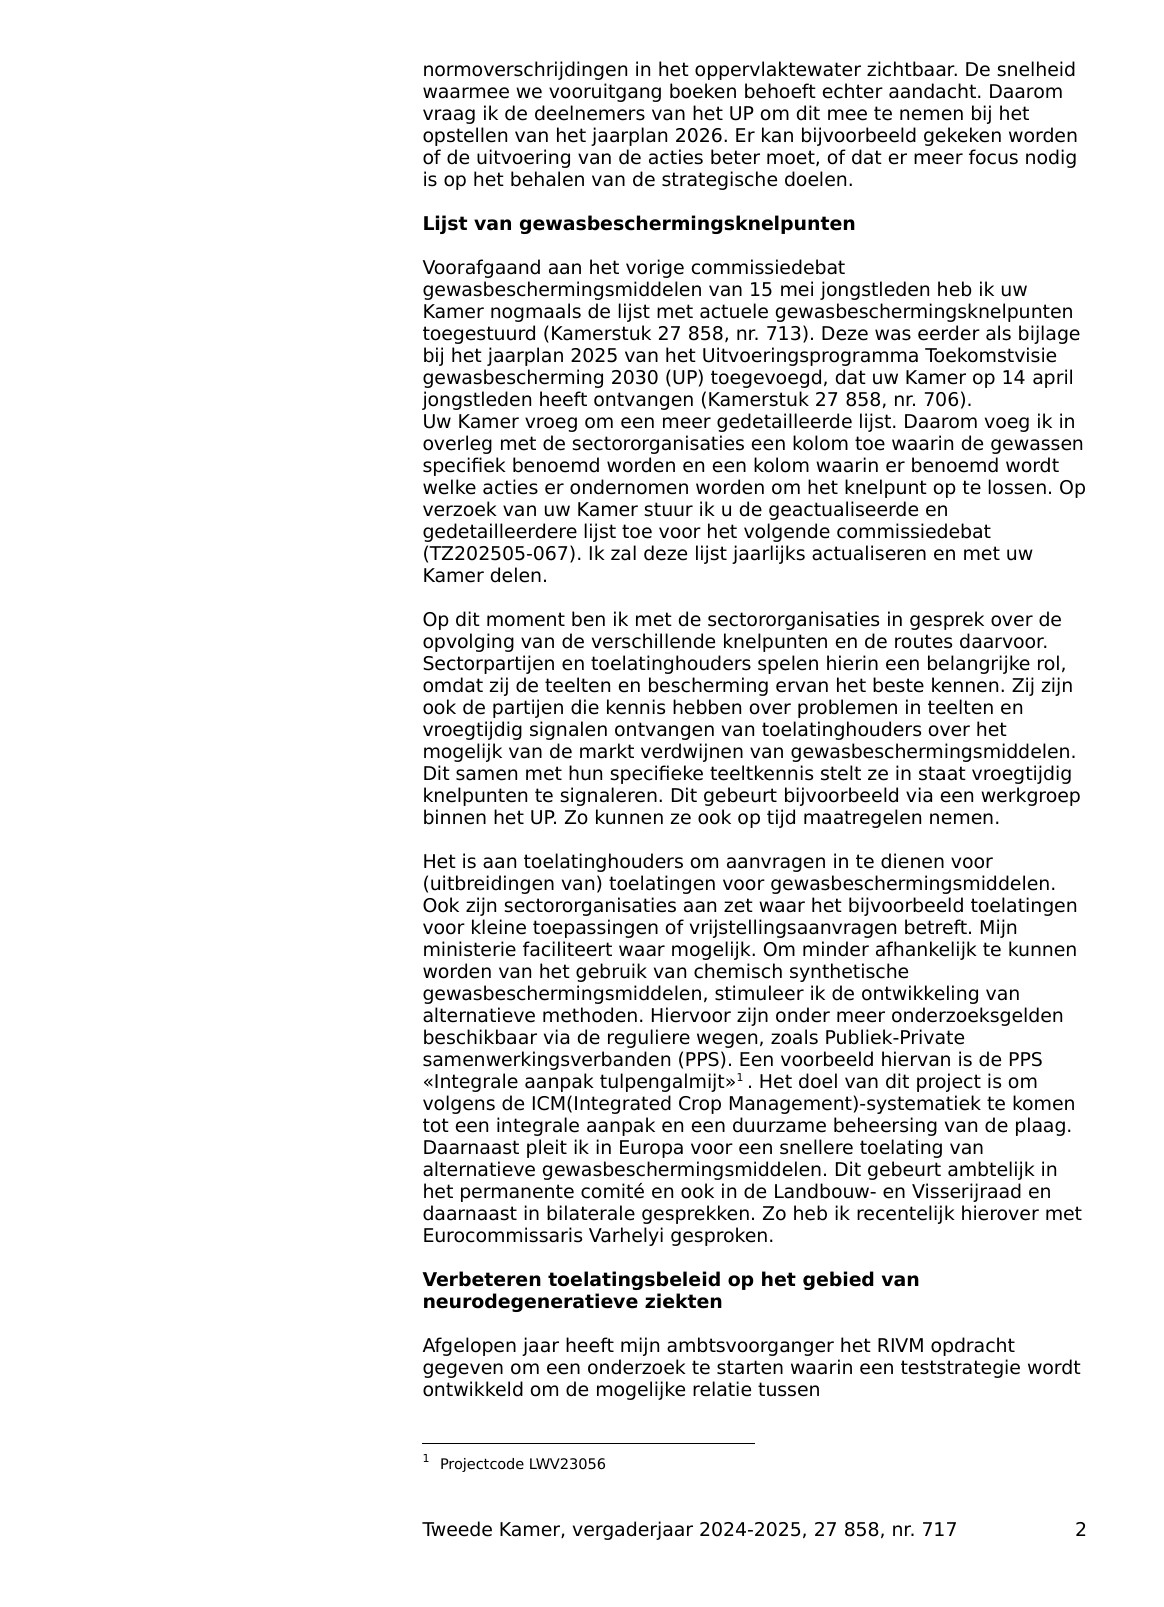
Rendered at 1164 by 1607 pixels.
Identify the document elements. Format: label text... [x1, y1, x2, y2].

subtitle Lijst van gewasbeschermingsknelpunten [422, 213, 1087, 235]
text Afgelopen jaar heeft mijn ambtsvoorganger het RIVM opdracht gegeven om een onderzoek te starten waarin een teststrategie wordt ontwikkeld om de mogelijke relatie tussen [422, 1335, 1087, 1401]
subtitle Verbeteren toelatingsbeleid op het gebied van neurodegeneratieve ziekten [422, 1269, 1087, 1313]
text Projectcode LWV23056 [422, 1452, 1087, 1474]
text Voorafgaand aan het vorige commissiedebat gewasbeschermingsmiddelen van 15 mei jongstleden heb ik uw Kamer nogmaals de lijst met actuele gewasbeschermingsknelpunten toegestuurd (Kamerstuk 27 858, nr. 713). Deze was eerder als bijlage bij het jaarplan 2025 van het Uitvoeringsprogramma Toekomstvisie gewasbescherming 2030 (UP) toegevoegd, dat uw Kamer op 14 april jongstleden heeft ontvangen (Kamerstuk 27 858, nr. 706). [422, 257, 1087, 411]
text normoverschrijdingen in het oppervlaktewater zichtbaar. De snelheid waarmee we vooruitgang boeken behoeft echter aandacht. Daarom vraag ik de deelnemers van het UP om dit mee te nemen bij het opstellen van het jaarplan 2026. Er kan bijvoorbeeld gekeken worden of de uitvoering van de acties beter moet, of dat er meer focus nodig is op het behalen van de strategische doelen. [422, 59, 1087, 191]
text Het is aan toelatinghouders om aanvragen in te dienen voor (uitbreidingen van) toelatingen voor gewasbeschermingsmiddelen. Ook zijn sectororganisaties aan zet waar het bijvoorbeeld toelatingen voor kleine toepassingen of vrijstellingsaanvragen betreft. Mijn ministerie faciliteert waar mogelijk. Om minder afhankelijk te kunnen worden van het gebruik van chemisch synthetische gewasbeschermingsmiddelen, stimuleer ik de ontwikkeling van alternatieve methoden. Hiervoor zijn onder meer onderzoeksgelden beschikbaar via de reguliere wegen, zoals Publiek-Private samenwerkingsverbanden (PPS). Een voorbeeld hiervan is de PPS «Integrale aanpak tulpengalmijt». Het doel van dit project is om volgens de ICM(Integrated Crop Management)-systematiek te komen tot een integrale aanpak en een duurzame beheersing van de plaag. Daarnaast pleit ik in Europa voor een snellere toelating van alternatieve gewasbeschermingsmiddelen. Dit gebeurt ambtelijk in het permanente comité en ook in de Landbouw- en Visserijraad en daarnaast in bilaterale gesprekken. Zo heb ik recentelijk hierover met Eurocommissaris Varhelyi gesproken. [422, 851, 1087, 1247]
text Uw Kamer vroeg om een meer gedetailleerde lijst. Daarom voeg ik in overleg met de sectororganisaties een kolom toe waarin de gewassen specifiek benoemd worden en een kolom waarin er benoemd wordt welke acties er ondernomen worden om het knelpunt op te lossen. Op verzoek van uw Kamer stuur ik u de geactualiseerde en gedetailleerdere lijst toe voor het volgende commissiedebat (TZ202505-067). Ik zal deze lijst jaarlijks actualiseren en met uw Kamer delen. [422, 411, 1087, 587]
text Op dit moment ben ik met de sectororganisaties in gesprek over de opvolging van de verschillende knelpunten en de routes daarvoor. Sectorpartijen en toelatinghouders spelen hierin een belangrijke rol, omdat zij de teelten en bescherming ervan het beste kennen. Zij zijn ook de partijen die kennis hebben over problemen in teelten en vroegtijdig signalen ontvangen van toelatinghouders over het mogelijk van de markt verdwijnen van gewasbeschermingsmiddelen. Dit samen met hun specifieke teeltkennis stelt ze in staat vroegtijdig knelpunten te signaleren. Dit gebeurt bijvoorbeeld via een werkgroep binnen het UP. Zo kunnen ze ook op tijd maatregelen nemen. [422, 609, 1087, 829]
